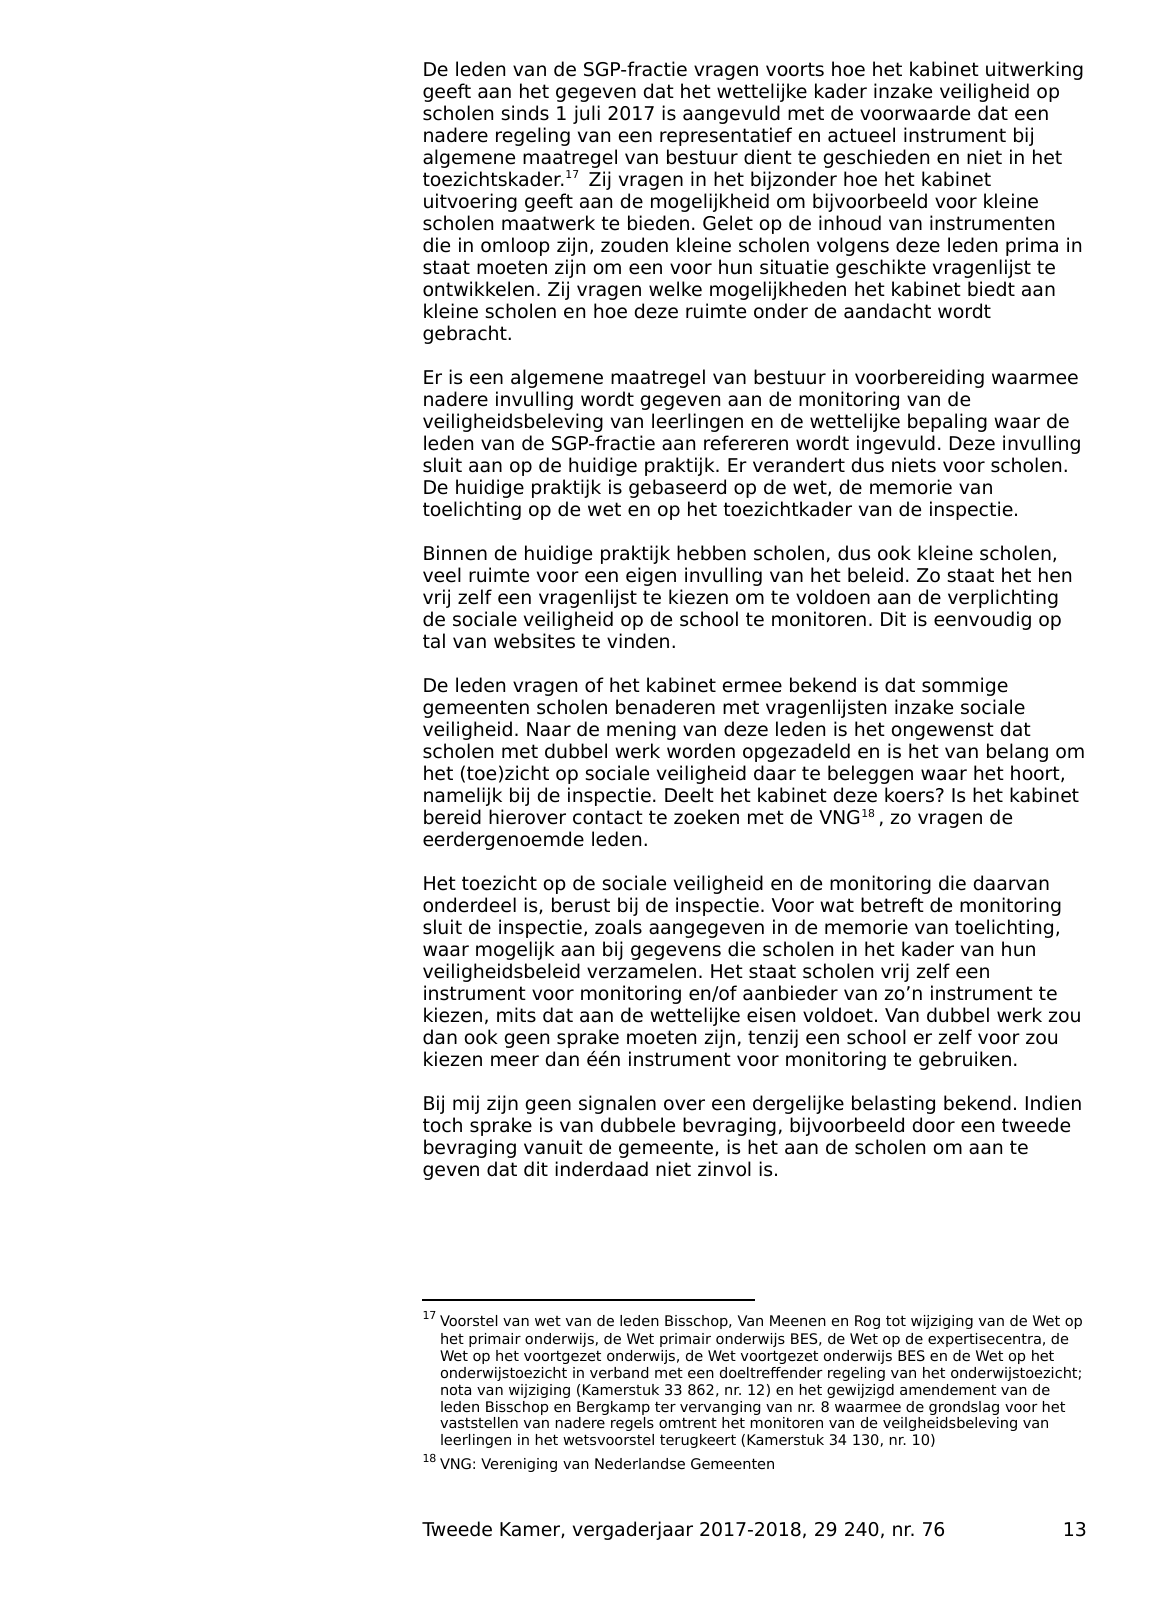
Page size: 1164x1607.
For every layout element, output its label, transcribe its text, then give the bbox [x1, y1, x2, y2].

text VNG: Vereniging van Nederlandse Gemeenten [422, 1452, 1087, 1474]
text Binnen de huidige praktijk hebben scholen, dus ook kleine scholen, veel ruimte voor een eigen invulling van het beleid. Zo staat het hen vrij zelf een vragenlijst te kiezen om te voldoen aan de verplichting de sociale veiligheid op de school te monitoren. Dit is eenvoudig op tal van websites te vinden. [422, 543, 1087, 653]
text De leden vragen of het kabinet ermee bekend is dat sommige gemeenten scholen benaderen met vragenlijsten inzake sociale veiligheid. Naar de mening van deze leden is het ongewenst dat scholen met dubbel werk worden opgezadeld en is het van belang om het (toe)zicht op sociale veiligheid daar te beleggen waar het hoort, namelijk bij de inspectie. Deelt het kabinet deze koers? Is het kabinet bereid hierover contact te zoeken met de VNG, zo vragen de eerdergenoemde leden. [422, 675, 1087, 851]
text Er is een algemene maatregel van bestuur in voorbereiding waarmee nadere invulling wordt gegeven aan de monitoring van de veiligheidsbeleving van leerlingen en de wettelijke bepaling waar de leden van de SGP-fractie aan refereren wordt ingevuld. Deze invulling sluit aan op de huidige praktijk. Er verandert dus niets voor scholen. De huidige praktijk is gebaseerd op de wet, de memorie van toelichting op de wet en op het toezichtkader van de inspectie. [422, 367, 1087, 521]
text Voorstel van wet van de leden Bisschop, Van Meenen en Rog tot wijziging van de Wet op het primair onderwijs, de Wet primair onderwijs BES, de Wet op de expertisecentra, de Wet op het voortgezet onderwijs, de Wet voortgezet onderwijs BES en de Wet op het onderwijstoezicht in verband met een doeltreffender regeling van het onderwijstoezicht; nota van wijziging (Kamerstuk 33 862, nr. 12) en het gewijzigd amendement van de leden Bisschop en Bergkamp ter vervanging van nr. 8 waarmee de grondslag voor het vaststellen van nadere regels omtrent het monitoren van de veilgheidsbeleving van leerlingen in het wetsvoorstel terugkeert (Kamerstuk 34 130, nr. 10) [422, 1309, 1087, 1449]
text Het toezicht op de sociale veiligheid en de monitoring die daarvan onderdeel is, berust bij de inspectie. Voor wat betreft de monitoring sluit de inspectie, zoals aangegeven in de memorie van toelichting, waar mogelijk aan bij gegevens die scholen in het kader van hun veiligheidsbeleid verzamelen. Het staat scholen vrij zelf een instrument voor monitoring en/of aanbieder van zo’n instrument te kiezen, mits dat aan de wettelijke eisen voldoet. Van dubbel werk zou dan ook geen sprake moeten zijn, tenzij een school er zelf voor zou kiezen meer dan één instrument voor monitoring te gebruiken. [422, 873, 1087, 1071]
text Bij mij zijn geen signalen over een dergelijke belasting bekend. Indien toch sprake is van dubbele bevraging, bijvoorbeeld door een tweede bevraging vanuit de gemeente, is het aan de scholen om aan te geven dat dit inderdaad niet zinvol is. [422, 1093, 1087, 1181]
text De leden van de SGP-fractie vragen voorts hoe het kabinet uitwerking geeft aan het gegeven dat het wettelijke kader inzake veiligheid op scholen sinds 1 juli 2017 is aangevuld met de voorwaarde dat een nadere regeling van een representatief en actueel instrument bij algemene maatregel van bestuur dient te geschieden en niet in het toezichtskader. Zij vragen in het bijzonder hoe het kabinet uitvoering geeft aan de mogelijkheid om bijvoorbeeld voor kleine scholen maatwerk te bieden. Gelet op de inhoud van instrumenten die in omloop zijn, zouden kleine scholen volgens deze leden prima in staat moeten zijn om een voor hun situatie geschikte vragenlijst te ontwikkelen. Zij vragen welke mogelijkheden het kabinet biedt aan kleine scholen en hoe deze ruimte onder de aandacht wordt gebracht. [422, 59, 1087, 345]
